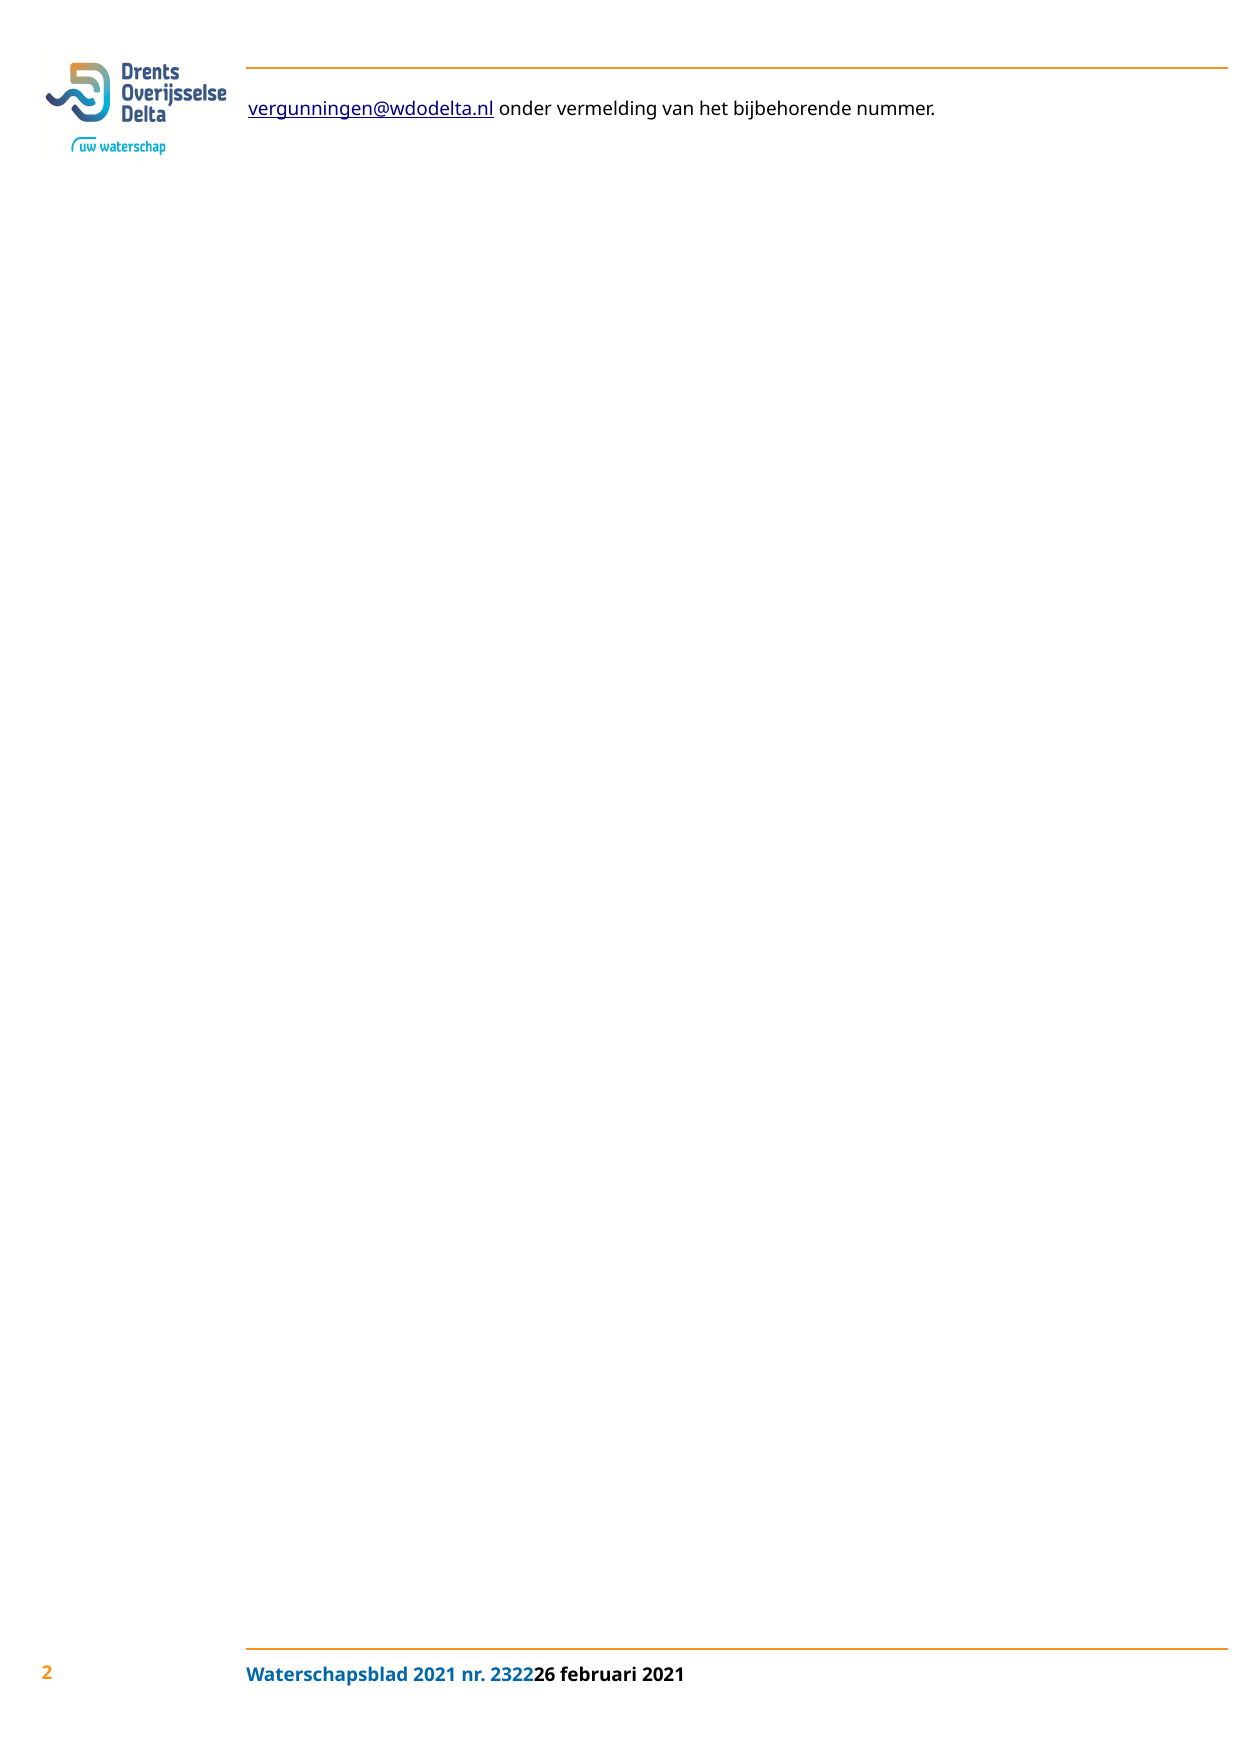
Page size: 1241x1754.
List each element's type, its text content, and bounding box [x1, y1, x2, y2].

text vergunningen@wdodelta.nl onder vermelding van het bijbehorende nummer. [248, 95, 1152, 121]
picture [41, 47, 231, 172]
